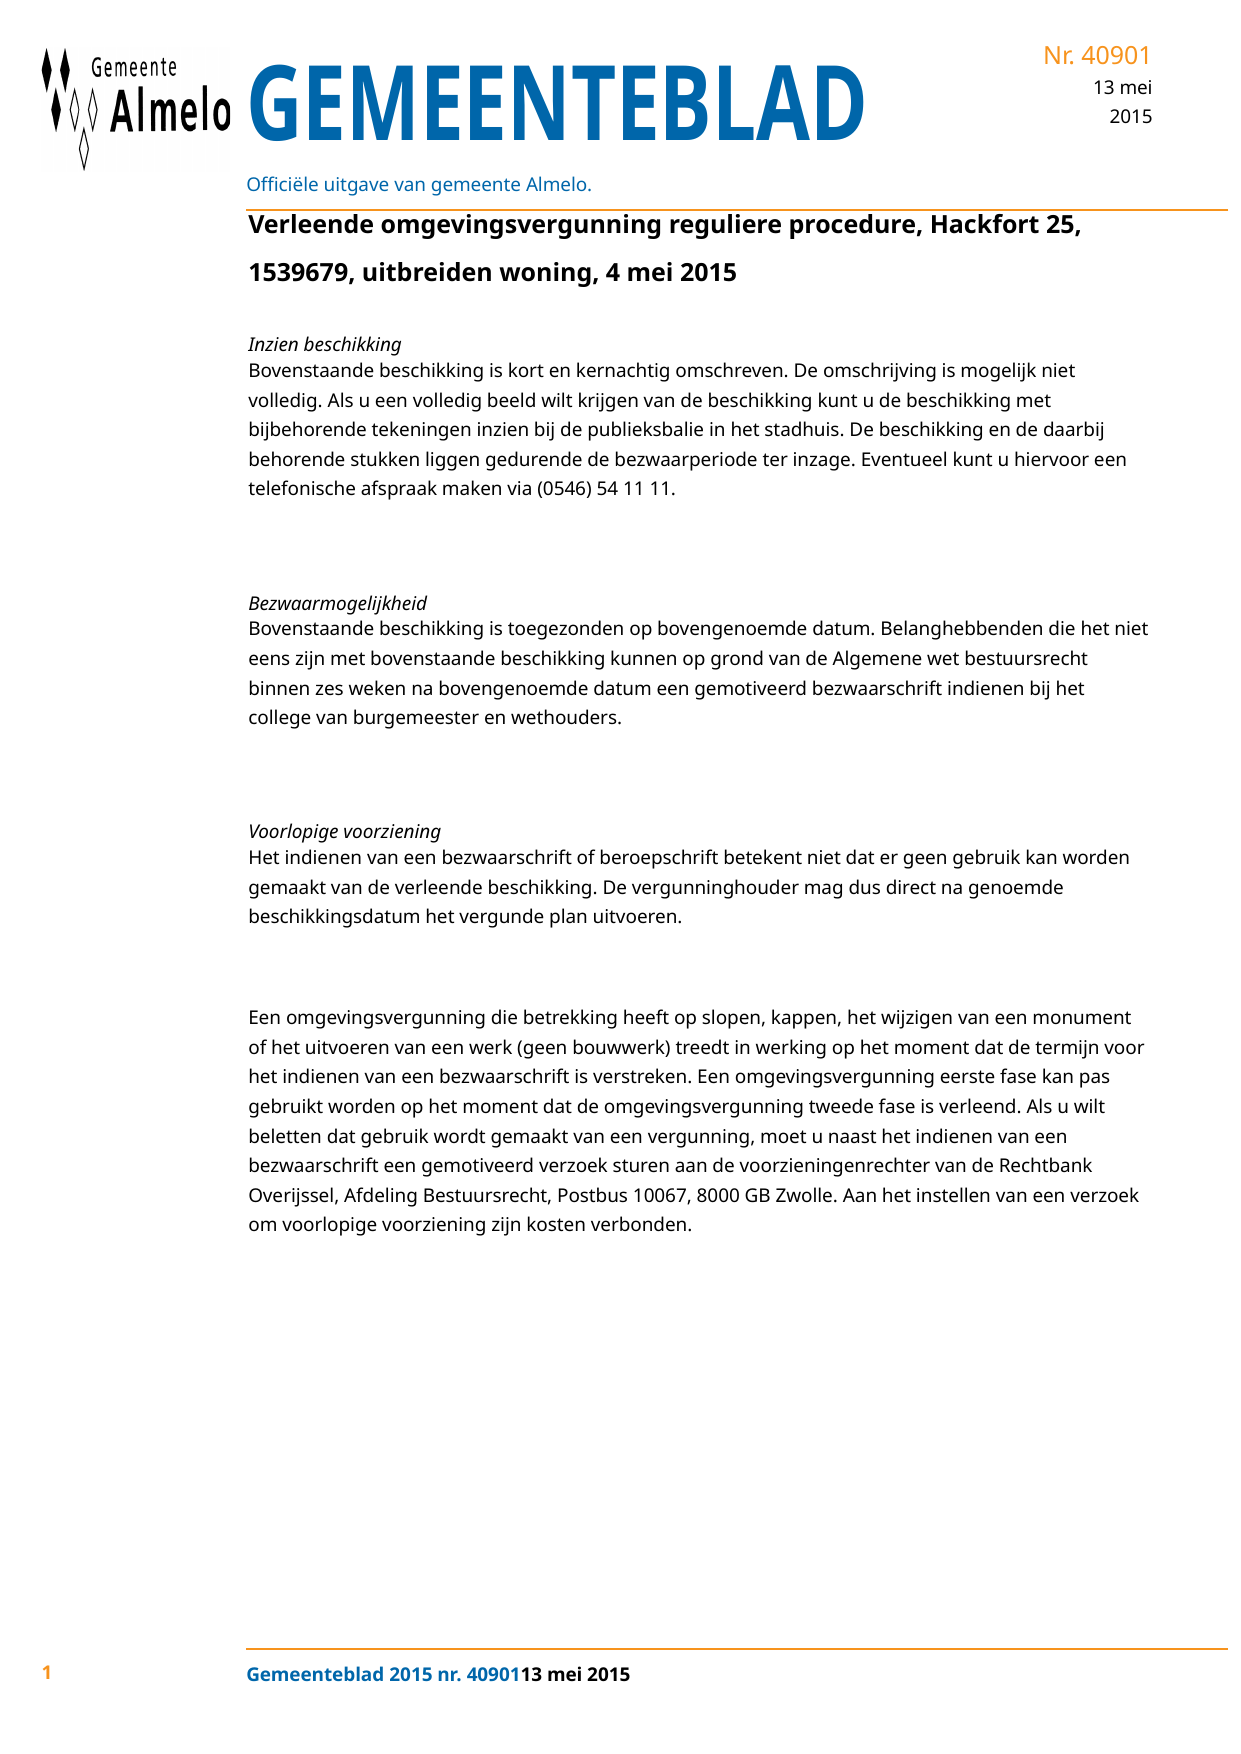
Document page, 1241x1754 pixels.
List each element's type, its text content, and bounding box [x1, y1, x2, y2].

picture [41, 47, 231, 172]
text Verleende omgevingsvergunning reguliere procedure, Hackfort 25, 1539679, uitbreiden woning, 4 mei 2015 [248, 211, 1152, 288]
text Bovenstaande beschikking is kort en kernachtig omschreven. De omschrijving is mogelijk niet volledig. Als u een volledig beeld wilt krijgen van de beschikking kunt u de beschikking met bijbehorende tekeningen inzien bij de publieksbalie in het stadhuis. De beschikking en de daarbij behorende stukken liggen gedurende de bezwaarperiode ter inzage. Eventueel kunt u hiervoor een telefonische afspraak maken via (0546) 54 11 11. [248, 357, 1152, 501]
text Bovenstaande beschikking is toegezonden op bovengenoemde datum. Belanghebbenden die het niet eens zijn met bovenstaande beschikking kunnen op grond van de Algemene wet bestuursrecht binnen zes weken na bovengenoemde datum een gemotiveerd bezwaarschrift indienen bij het college van burgemeester en wethouders. [248, 616, 1152, 730]
text Voorlopige voorziening [248, 819, 1152, 844]
text Inzien beschikking [248, 331, 1152, 357]
text Bezwaarmogelijkheid [248, 590, 1152, 616]
text Het indienen van een bezwaarschrift of beroepschrift betekent niet dat er geen gebruik kan worden gemaakt van de verleende beschikking. De vergunninghouder mag dus direct na genoemde beschikkingsdatum het vergunde plan uitvoeren. [248, 844, 1152, 929]
text Een omgevingsvergunning die betrekking heeft op slopen, kappen, het wijzigen van een monument of het uitvoeren van een werk (geen bouwwerk) treedt in werking op het moment dat de termijn voor het indienen van een bezwaarschrift is verstreken. Een omgevingsvergunning eerste fase kan pas gebruikt worden op het moment dat de omgevingsvergunning tweede fase is verleend. Als u wilt beletten dat gebruik wordt gemaakt van een vergunning, moet u naast het indienen van een bezwaarschrift een gemotiveerd verzoek sturen aan de voorzieningenrechter van de Rechtbank Overijssel, Afdeling Bestuursrecht, Postbus 10067, 8000 GB Zwolle. Aan het instellen van een verzoek om voorlopige voorziening zijn kosten verbonden. [248, 1004, 1152, 1237]
